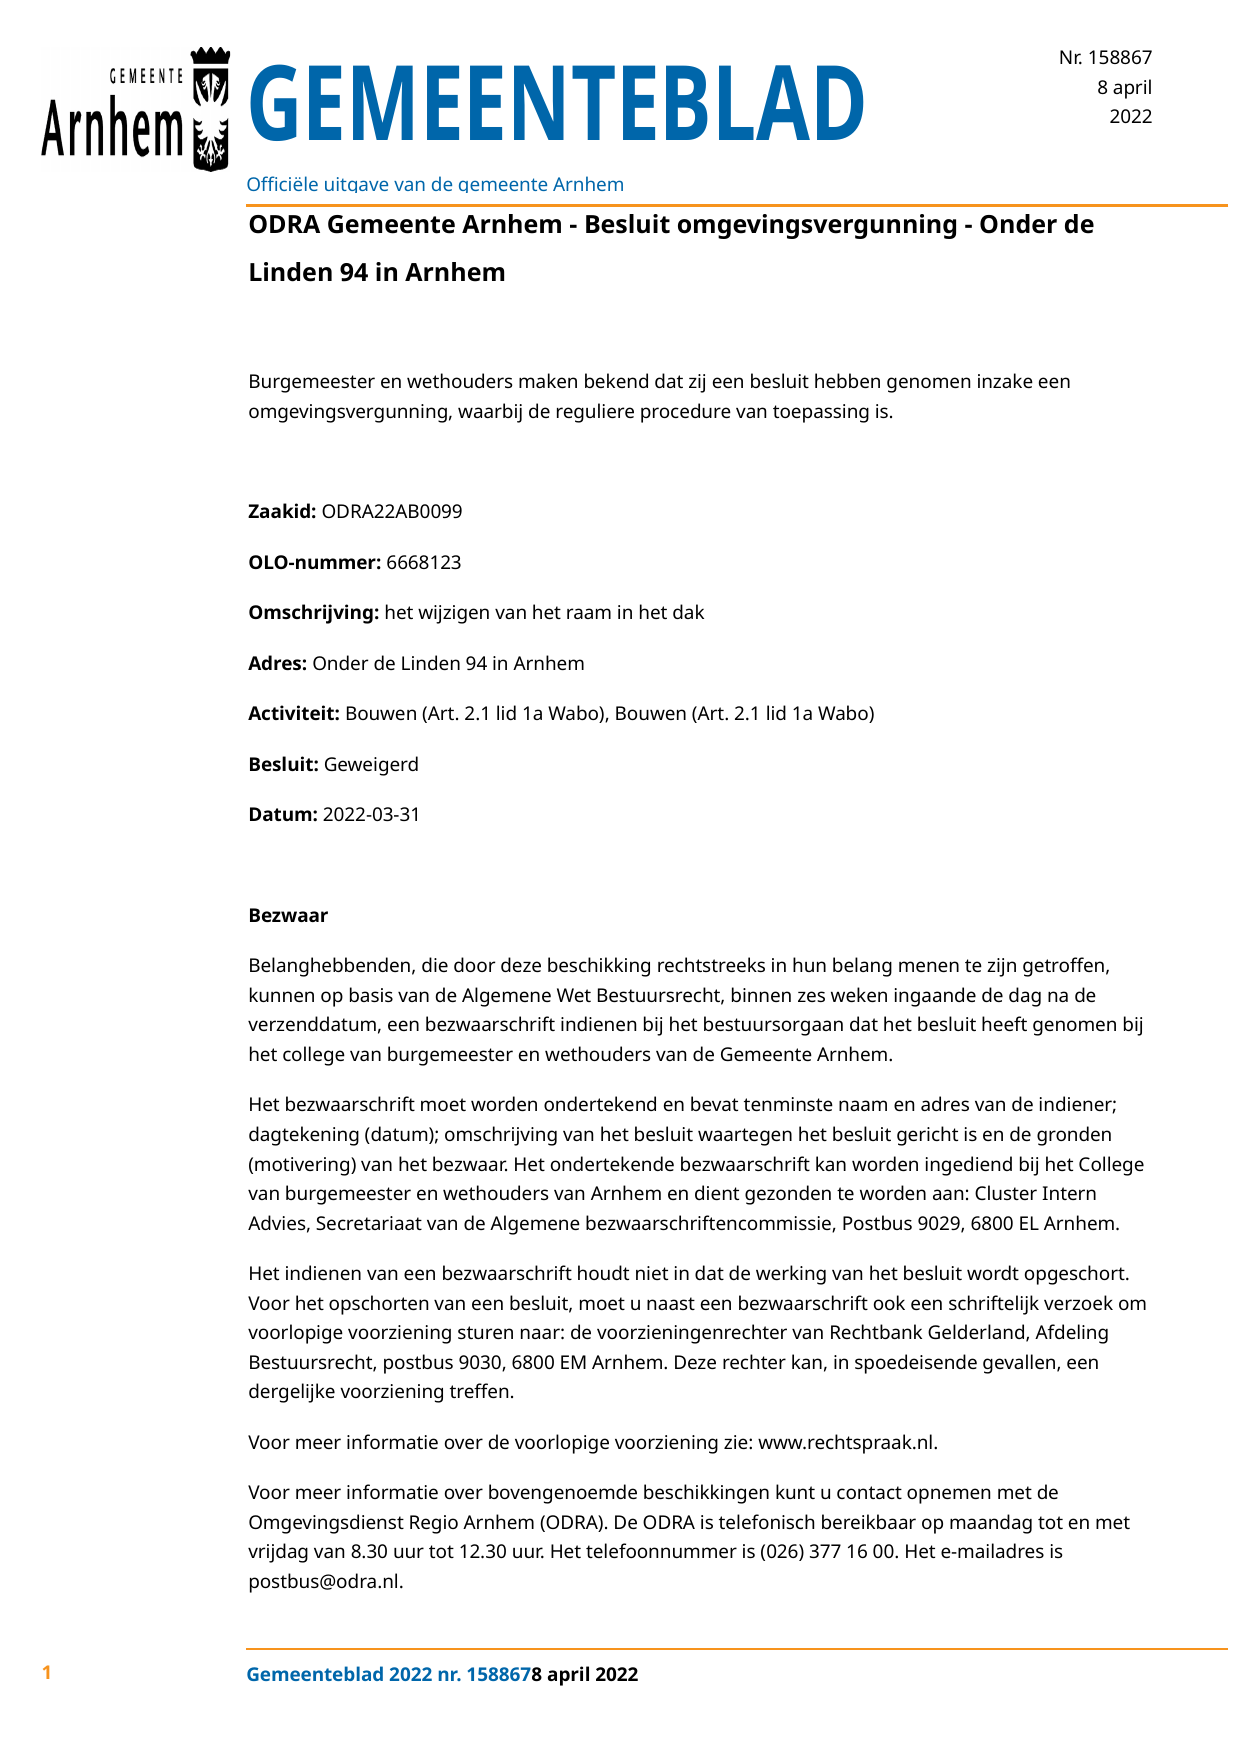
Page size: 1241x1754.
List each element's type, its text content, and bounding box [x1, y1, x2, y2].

picture [41, 47, 231, 172]
text Omschrijving: het wijzigen van het raam in het dak [248, 599, 1152, 625]
text ODRA Gemeente Arnhem - Besluit omgevingsvergunning - Onder de Linden 94 in Arnhem [248, 207, 1152, 288]
text OLO-nummer: 6668123 [248, 549, 1152, 575]
text Voor meer informatie over de voorlopige voorziening zie: www.rechtspraak.nl. [248, 1429, 1152, 1455]
text Belanghebbenden, die door deze beschikking rechtstreeks in hun belang menen te zijn getroffen, kunnen op basis van de Algemene Wet Bestuursrecht, binnen zes weken ingaande de dag na de verzenddatum, een bezwaarschrift indienen bij het bestuursorgaan dat het besluit heeft genomen bij het college van burgemeester en wethouders van de Gemeente Arnhem. [248, 952, 1152, 1067]
text Adres: Onder de Linden 94 in Arnhem [248, 650, 1152, 676]
text Bezwaar [248, 902, 1152, 928]
text Activiteit: Bouwen (Art. 2.1 lid 1a Wabo), Bouwen (Art. 2.1 lid 1a Wabo) [248, 700, 1152, 726]
text Burgemeester en wethouders maken bekend dat zij een besluit hebben genomen inzake een omgevingsvergunning, waarbij de reguliere procedure van toepassing is. [248, 368, 1152, 424]
text Datum: 2022-03-31 [248, 801, 1152, 827]
text Het indienen van een bezwaarschrift houdt niet in dat de werking van het besluit wordt opgeschort. Voor het opschorten van een besluit, moet u naast een bezwaarschrift ook een schriftelijk verzoek om voorlopige voorziening sturen naar: de voorzieningenrechter van Rechtbank Gelderland, Afdeling Bestuursrecht, postbus 9030, 6800 EM Arnhem. Deze rechter kan, in spoedeisende gevallen, een dergelijke voorziening treffen. [248, 1260, 1152, 1404]
text Het bezwaarschrift moet worden ondertekend en bevat tenminste naam en adres van de indiener; dagtekening (datum); omschrijving van het besluit waartegen het besluit gericht is en de gronden (motivering) van het bezwaar. Het ondertekende bezwaarschrift kan worden ingediend bij het College van burgemeester en wethouders van Arnhem en dient gezonden te worden aan: Cluster Intern Advies, Secretariaat van de Algemene bezwaarschriftencommissie, Postbus 9029, 6800 EL Arnhem. [248, 1092, 1152, 1236]
text Voor meer informatie over bovengenoemde beschikkingen kunt u contact opnemen met de Omgevingsdienst Regio Arnhem (ODRA). De ODRA is telefonisch bereikbaar op maandag tot en met vrijdag van 8.30 uur tot 12.30 uur. Het telefoonnummer is (026) 377 16 00. Het e-mailadres is postbus@odra.nl. [248, 1479, 1152, 1594]
text Besluit: Geweigerd [248, 751, 1152, 777]
text Zaakid: ODRA22AB0099 [248, 499, 1152, 524]
